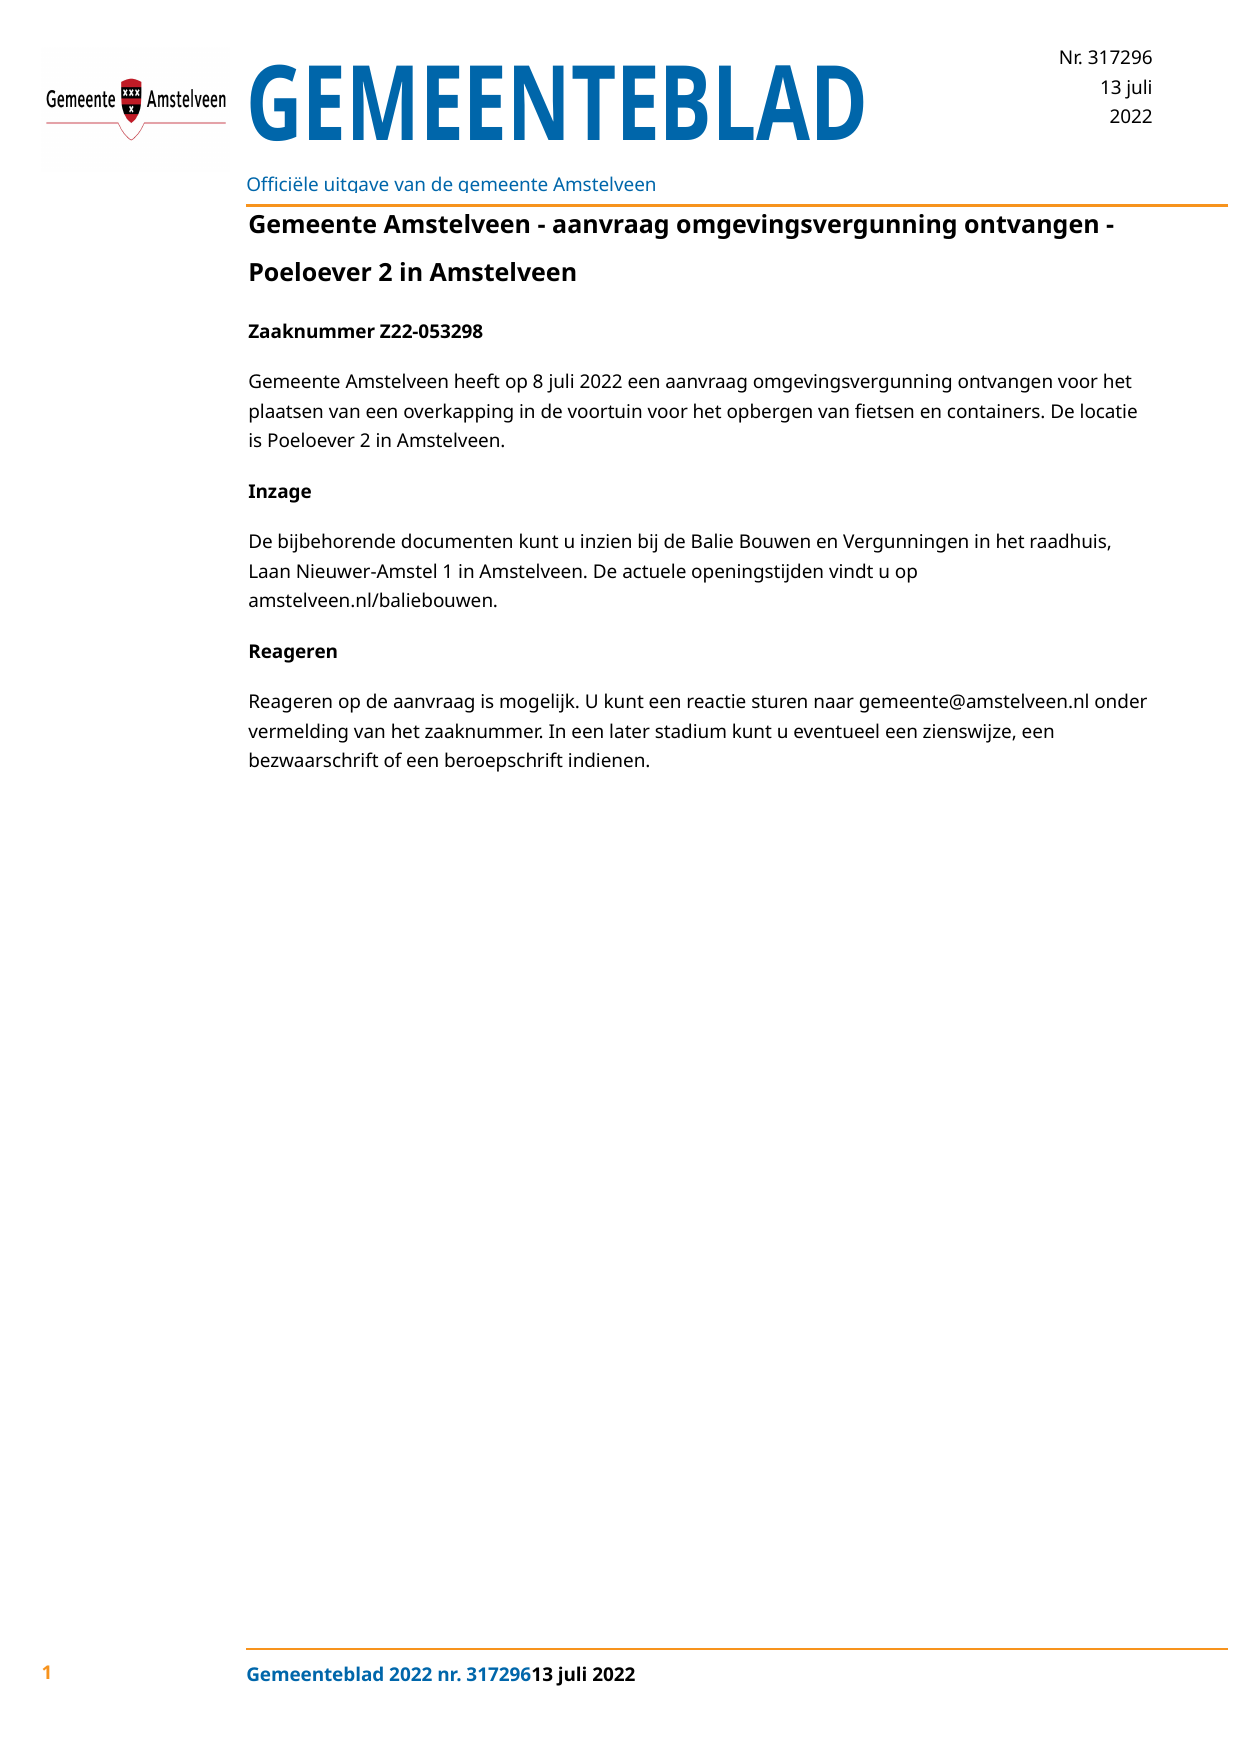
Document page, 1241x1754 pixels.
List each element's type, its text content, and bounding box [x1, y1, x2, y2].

text De bijbehorende documenten kunt u inzien bij de Balie Bouwen en Vergunningen in het raadhuis, Laan Nieuwer-Amstel 1 in Amstelveen. De actuele openingstijden vindt u op amstelveen.nl/baliebouwen. [248, 528, 1152, 613]
text Zaaknummer Z22-053298 [248, 318, 1152, 344]
text Inzage [248, 478, 1152, 504]
text Reageren op de aanvraag is mogelijk. U kunt een reactie sturen naar gemeente@amstelveen.nl onder vermelding van het zaaknummer. In een later stadium kunt u eventueel een zienswijze, een bezwaarschrift of een beroepschrift indienen. [248, 688, 1152, 773]
text Gemeente Amstelveen - aanvraag omgevingsvergunning ontvangen - Poeloever 2 in Amstelveen [248, 207, 1152, 288]
text Gemeente Amstelveen heeft op 8 juli 2022 een aanvraag omgevingsvergunning ontvangen voor het plaatsen van een overkapping in de voortuin voor het opbergen van fietsen en containers. De locatie is Poeloever 2 in Amstelveen. [248, 368, 1152, 453]
text Reageren [248, 638, 1152, 664]
picture [41, 47, 231, 172]
